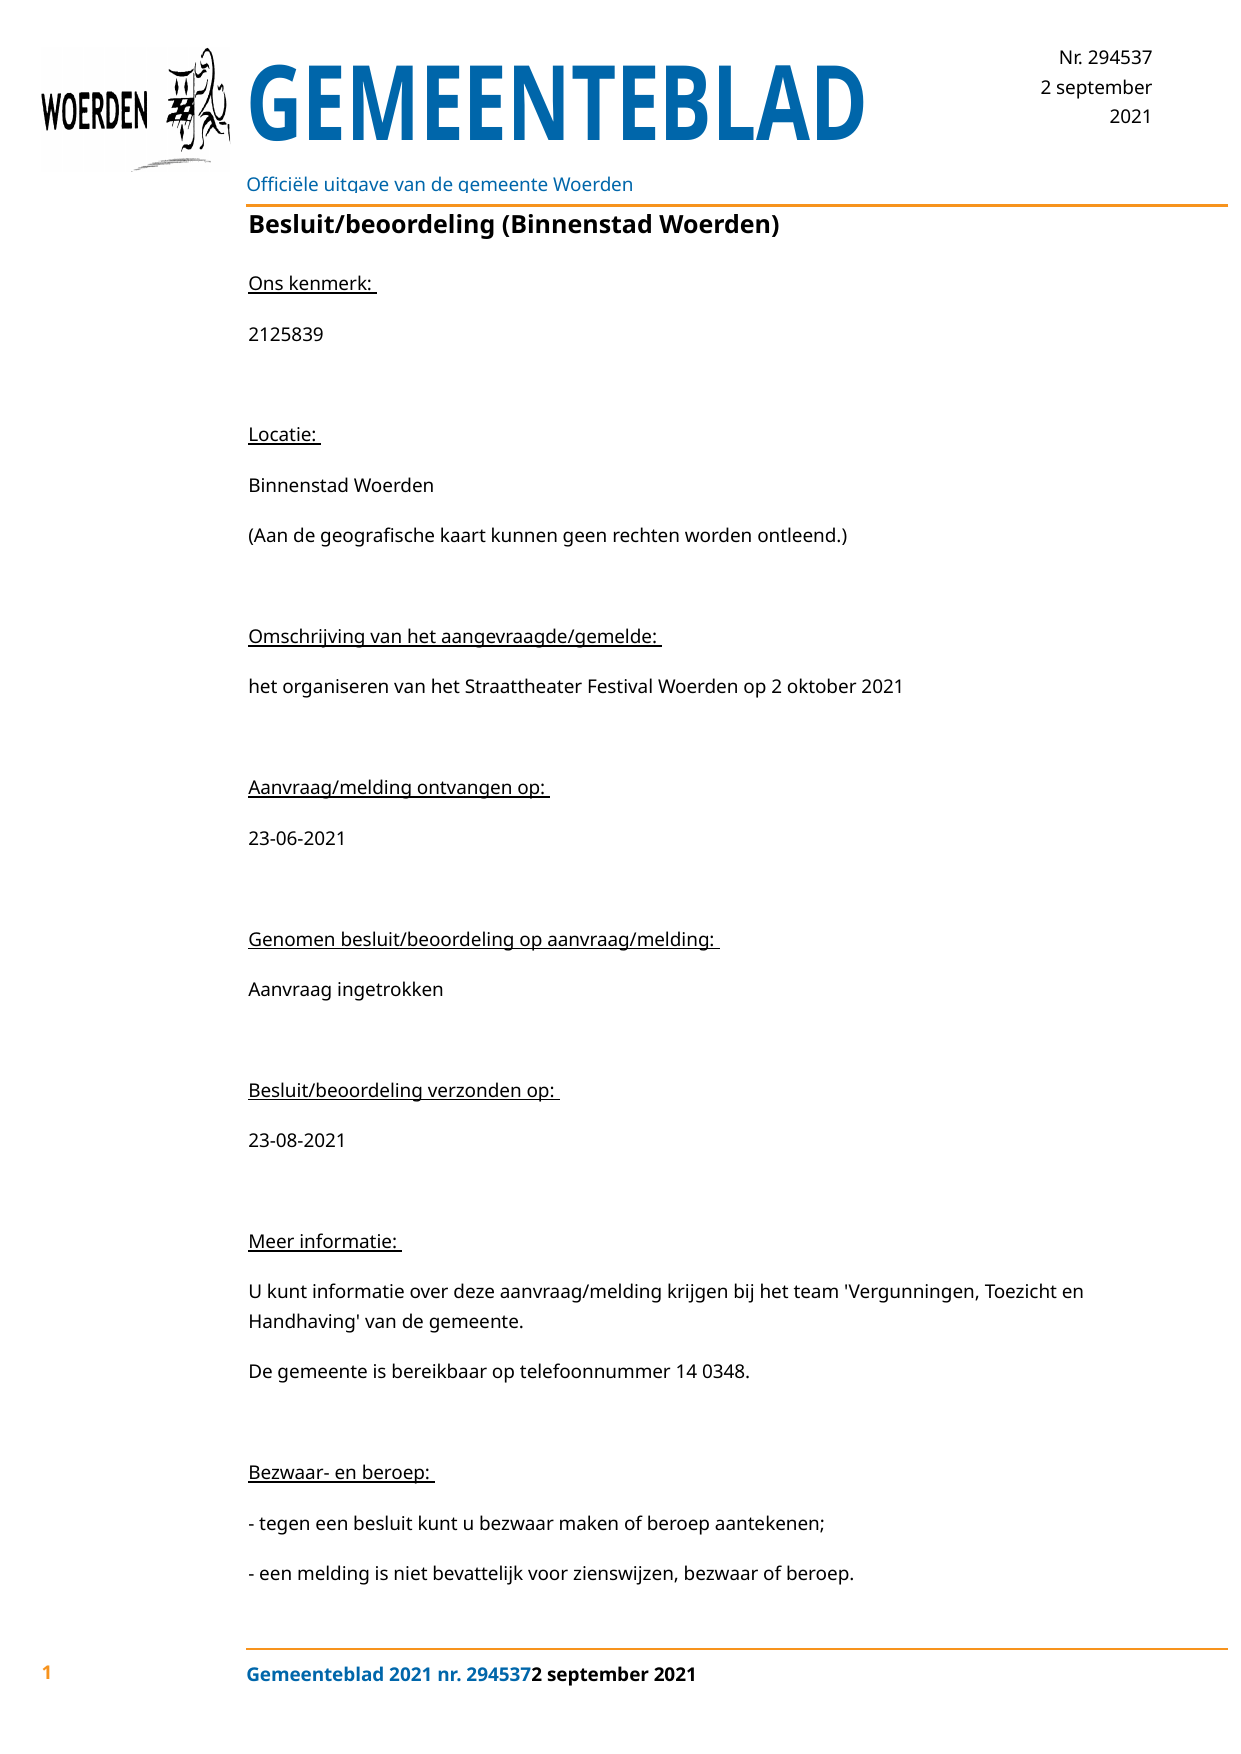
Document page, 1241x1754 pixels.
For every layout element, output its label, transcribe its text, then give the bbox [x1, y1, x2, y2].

text Ons kenmerk: [248, 270, 1152, 296]
text 2125839 [248, 321, 1152, 346]
text Binnenstad Woerden [248, 472, 1152, 498]
text U kunt informatie over deze aanvraag/melding krijgen bij het team 'Vergunningen, Toezicht en Handhaving' van de gemeente. [248, 1279, 1152, 1334]
text Aanvraag/melding ontvangen op: [248, 774, 1152, 800]
text - een melding is niet bevattelijk voor zienswijzen, bezwaar of beroep. [248, 1560, 1152, 1586]
text Besluit/beoordeling verzonden op: [248, 1077, 1152, 1103]
text Aanvraag ingetrokken [248, 976, 1152, 1002]
text - tegen een besluit kunt u bezwaar maken of beroep aantekenen; [248, 1510, 1152, 1536]
text 23-06-2021 [248, 825, 1152, 851]
text De gemeente is bereikbaar op telefoonnummer 14 0348. [248, 1359, 1152, 1384]
text Bezwaar- en beroep: [248, 1459, 1152, 1485]
text Omschrijving van het aangevraagde/gemelde: [248, 623, 1152, 649]
text Locatie: [248, 422, 1152, 447]
text Meer informatie: [248, 1228, 1152, 1254]
text Besluit/beoordeling (Binnenstad Woerden) [248, 207, 1152, 241]
text Genomen besluit/beoordeling op aanvraag/melding: [248, 926, 1152, 951]
text 23-08-2021 [248, 1127, 1152, 1153]
text het organiseren van het Straattheater Festival Woerden op 2 oktober 2021 [248, 674, 1152, 699]
text (Aan de geografische kaart kunnen geen rechten worden ontleend.) [248, 522, 1152, 548]
picture [41, 47, 231, 172]
